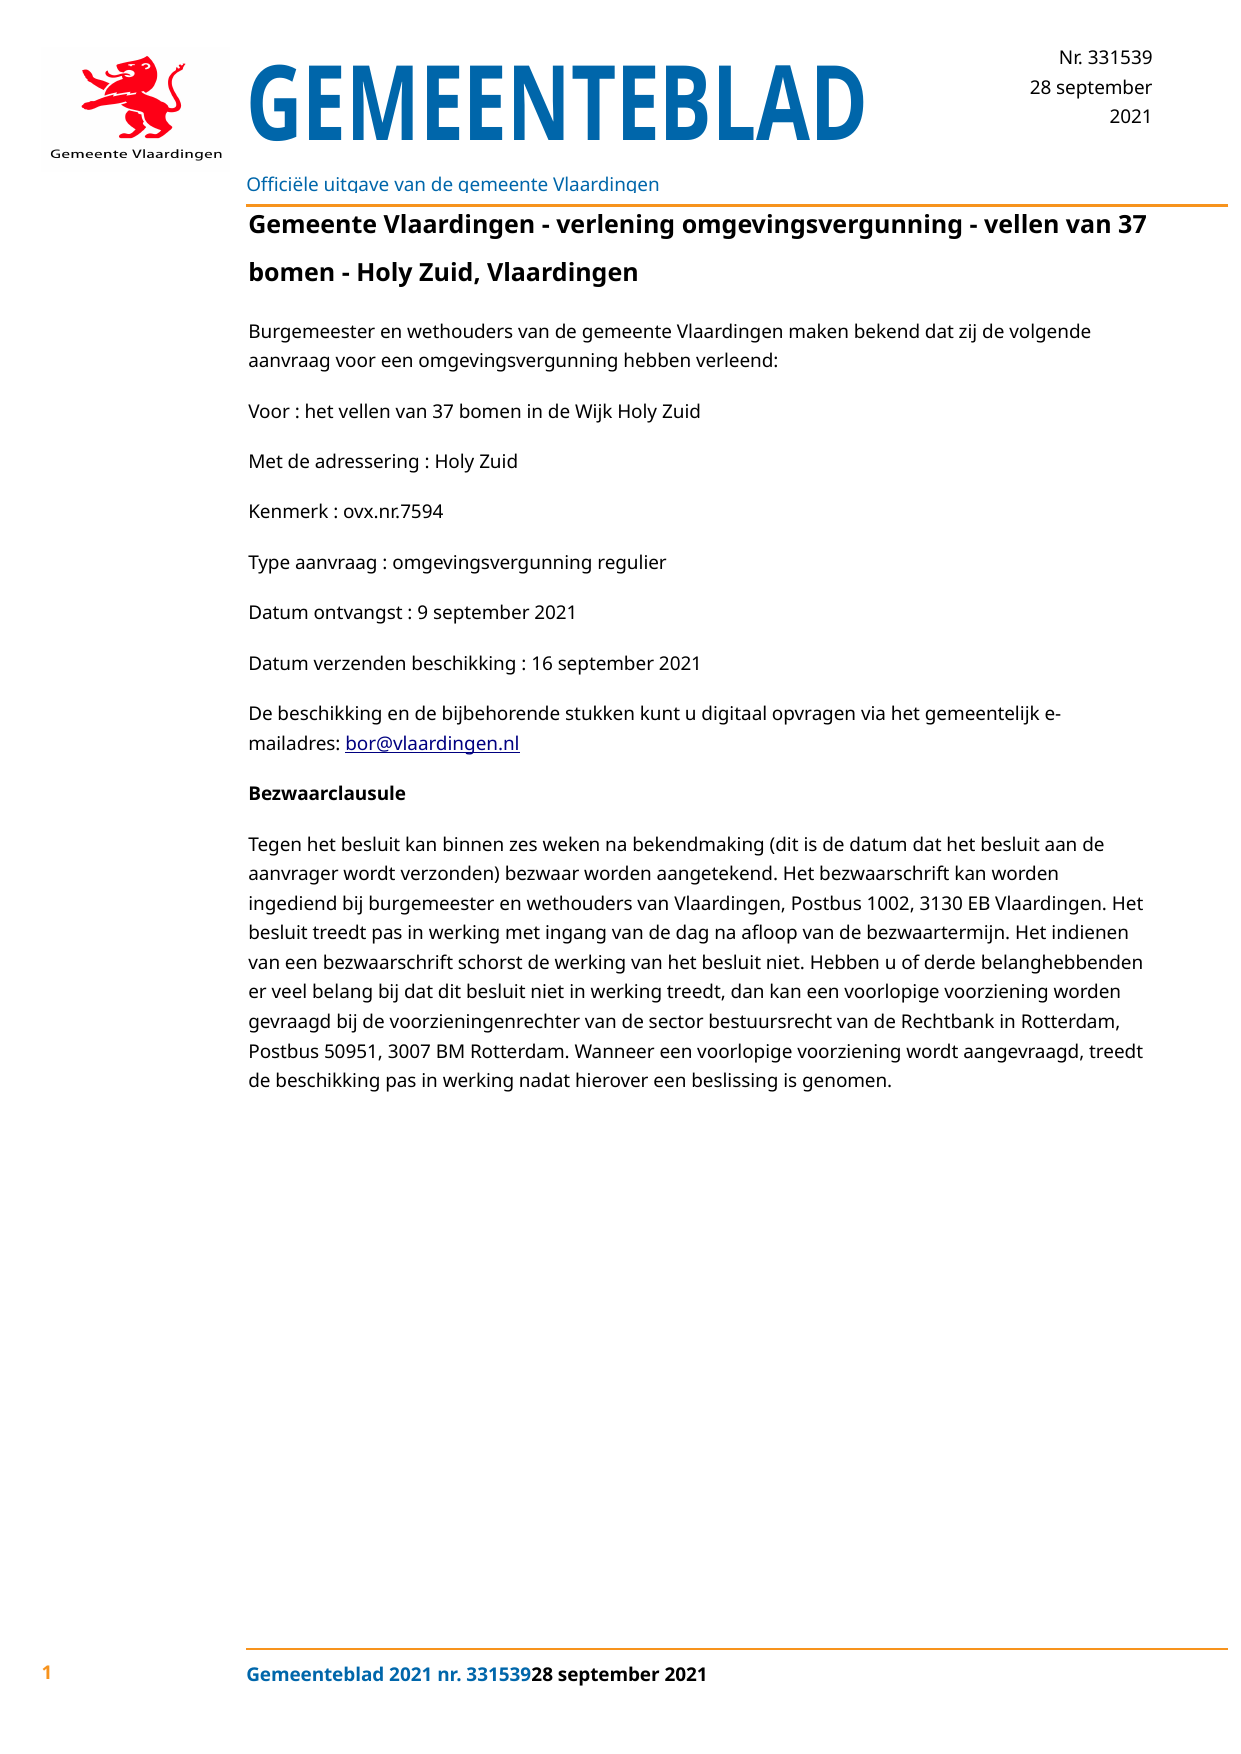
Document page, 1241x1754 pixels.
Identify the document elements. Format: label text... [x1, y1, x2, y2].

text Met de adressering : Holy Zuid [248, 448, 1152, 474]
picture [41, 47, 231, 172]
text Bezwaarclausule [248, 780, 1152, 806]
text De beschikking en de bijbehorende stukken kunt u digitaal opvragen via het gemeentelijk e-mailadres: bor@vlaardingen.nl [248, 700, 1152, 756]
text Datum verzenden beschikking : 16 september 2021 [248, 650, 1152, 676]
text Tegen het besluit kan binnen zes weken na bekendmaking (dit is de datum dat het besluit aan de aanvrager wordt verzonden) bezwaar worden aangetekend. Het bezwaarschrift kan worden ingediend bij burgemeester en wethouders van Vlaardingen, Postbus 1002, 3130 EB Vlaardingen. Het besluit treedt pas in werking met ingang van de dag na afloop van de bezwaartermijn. Het indienen van een bezwaarschrift schorst de werking van het besluit niet. Hebben u of derde belanghebbenden er veel belang bij dat dit besluit niet in werking treedt, dan kan een voorlopige voorziening worden gevraagd bij de voorzieningenrechter van de sector bestuursrecht van de Rechtbank in Rotterdam, Postbus 50951, 3007 BM Rotterdam. Wanneer een voorlopige voorziening wordt aangevraagd, treedt de beschikking pas in werking nadat hierover een beslissing is genomen. [248, 831, 1152, 1093]
text Voor : het vellen van 37 bomen in de Wijk Holy Zuid [248, 398, 1152, 424]
text Gemeente Vlaardingen - verlening omgevingsvergunning - vellen van 37 bomen - Holy Zuid, Vlaardingen [248, 207, 1152, 288]
text Datum ontvangst : 9 september 2021 [248, 599, 1152, 625]
text Burgemeester en wethouders van de gemeente Vlaardingen maken bekend dat zij de volgende aanvraag voor een omgevingsvergunning hebben verleend: [248, 318, 1152, 373]
text Type aanvraag : omgevingsvergunning regulier [248, 549, 1152, 575]
text Kenmerk : ovx.nr.7594 [248, 499, 1152, 524]
